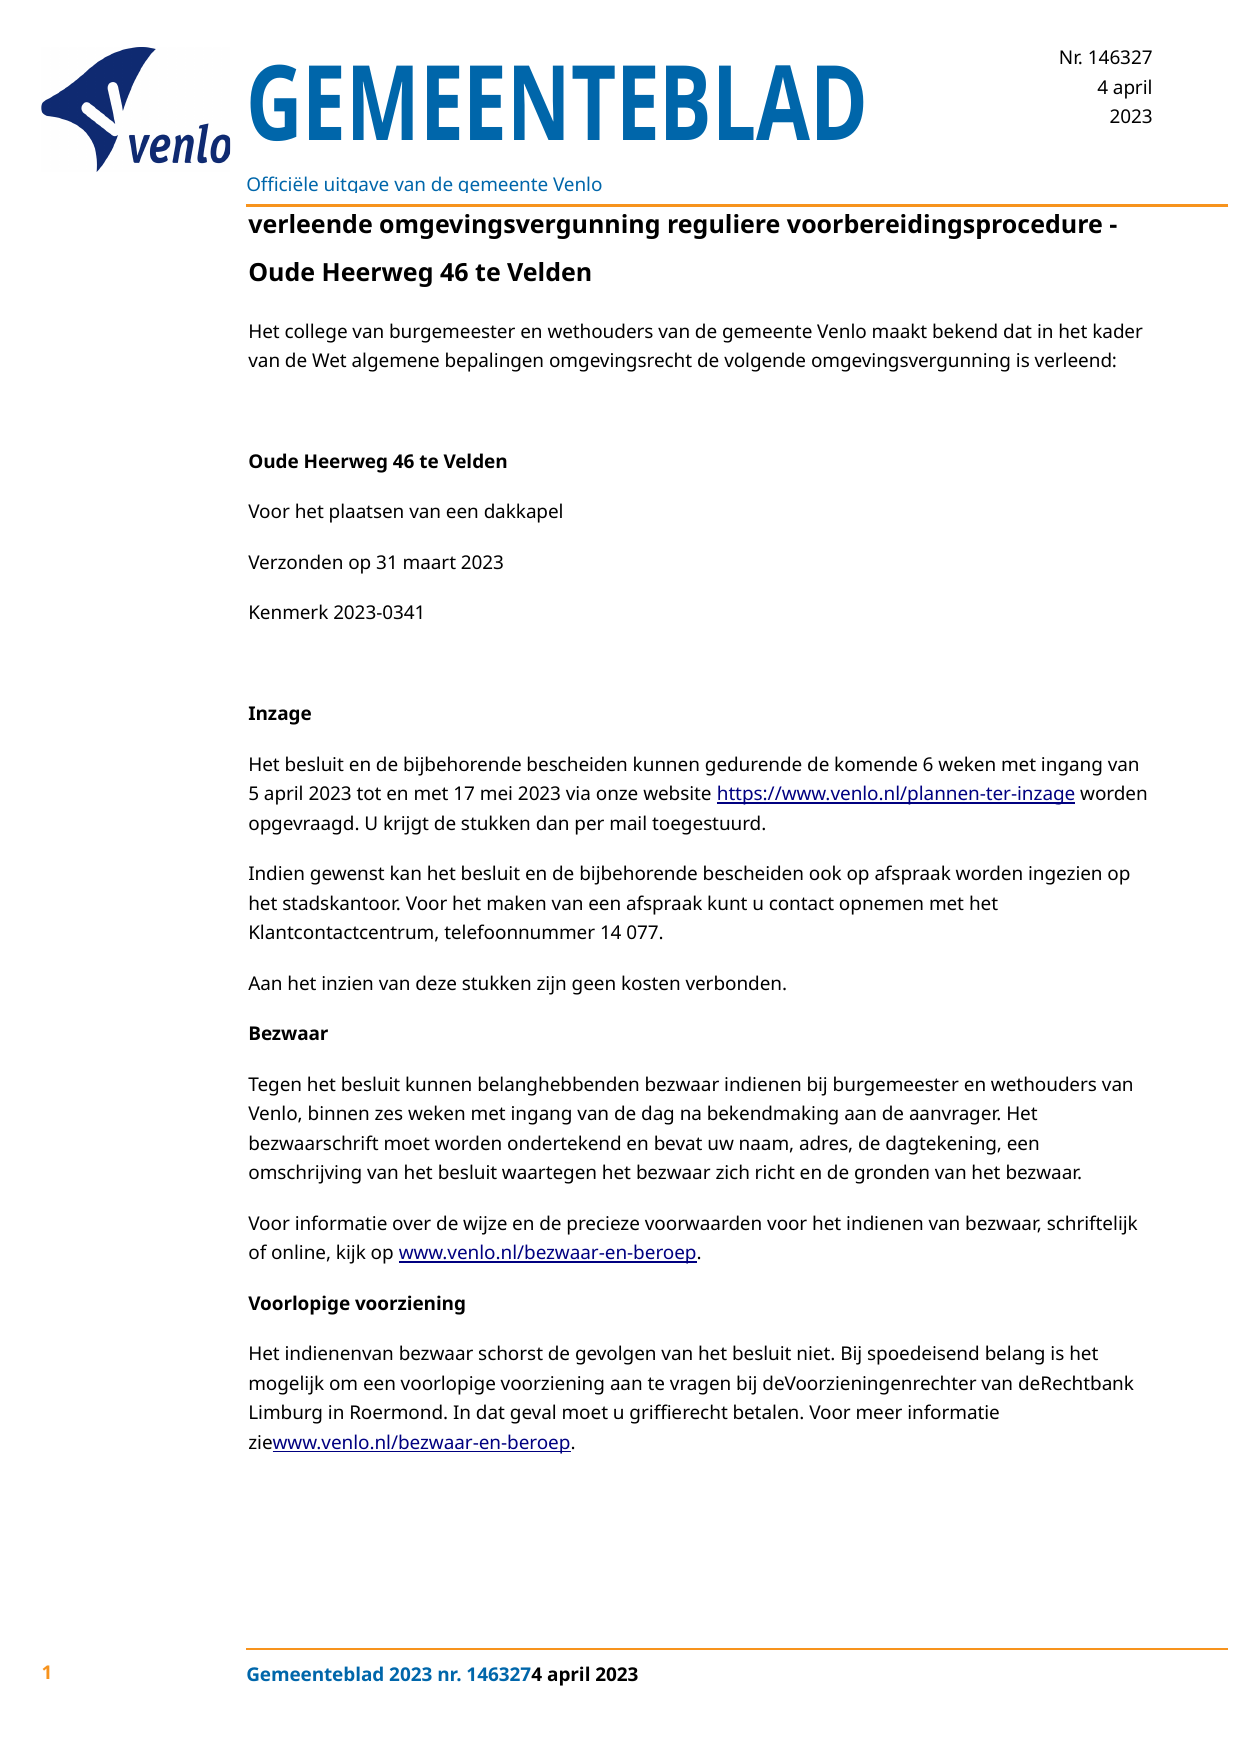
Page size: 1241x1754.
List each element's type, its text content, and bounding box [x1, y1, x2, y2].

text Bezwaar [248, 1020, 1152, 1046]
text Het college van burgemeester en wethouders van de gemeente Venlo maakt bekend dat in het kader van de Wet algemene bepalingen omgevingsrecht de volgende omgevingsvergunning is verleend: [248, 318, 1152, 373]
text Voorlopige voorziening [248, 1290, 1152, 1316]
text Kenmerk 2023-0341 [248, 599, 1152, 625]
text Indien gewenst kan het besluit en de bijbehorende bescheiden ook op afspraak worden ingezien op het stadskantoor. Voor het maken van een afspraak kunt u contact opnemen met het Klantcontactcentrum, telefoonnummer 14 077. [248, 860, 1152, 945]
text Verzonden op 31 maart 2023 [248, 549, 1152, 575]
text Tegen het besluit kunnen belanghebbenden bezwaar indienen bij burgemeester en wethouders van Venlo, binnen zes weken met ingang van de dag na bekendmaking aan de aanvrager. Het bezwaarschrift moet worden ondertekend en bevat uw naam, adres, de dagtekening, een omschrijving van het besluit waartegen het bezwaar zich richt en de gronden van het bezwaar. [248, 1071, 1152, 1185]
text Inzage [248, 700, 1152, 726]
text Aan het inzien van deze stukken zijn geen kosten verbonden. [248, 970, 1152, 996]
text Voor informatie over de wijze en de precieze voorwaarden voor het indienen van bezwaar, schriftelijk of online, kijk op www.venlo.nl/bezwaar-en-beroep. [248, 1210, 1152, 1265]
text verleende omgevingsvergunning reguliere voorbereidingsprocedure - Oude Heerweg 46 te Velden [248, 207, 1152, 288]
picture [41, 47, 231, 172]
text Het besluit en de bijbehorende bescheiden kunnen gedurende de komende 6 weken met ingang van 5 april 2023 tot en met 17 mei 2023 via onze website https://www.venlo.nl/plannen-ter-inzage worden opgevraagd. U krijgt de stukken dan per mail toegestuurd. [248, 751, 1152, 836]
text Het indienenvan bezwaar schorst de gevolgen van het besluit niet. Bij spoedeisend belang is het mogelijk om een voorlopige voorziening aan te vragen bij deVoorzieningenrechter van deRechtbank Limburg in Roermond. In dat geval moet u griffierecht betalen. Voor meer informatie ziewww.venlo.nl/bezwaar-en-beroep. [248, 1340, 1152, 1455]
text Voor het plaatsen van een dakkapel [248, 499, 1152, 524]
text Oude Heerweg 46 te Velden [248, 448, 1152, 474]
